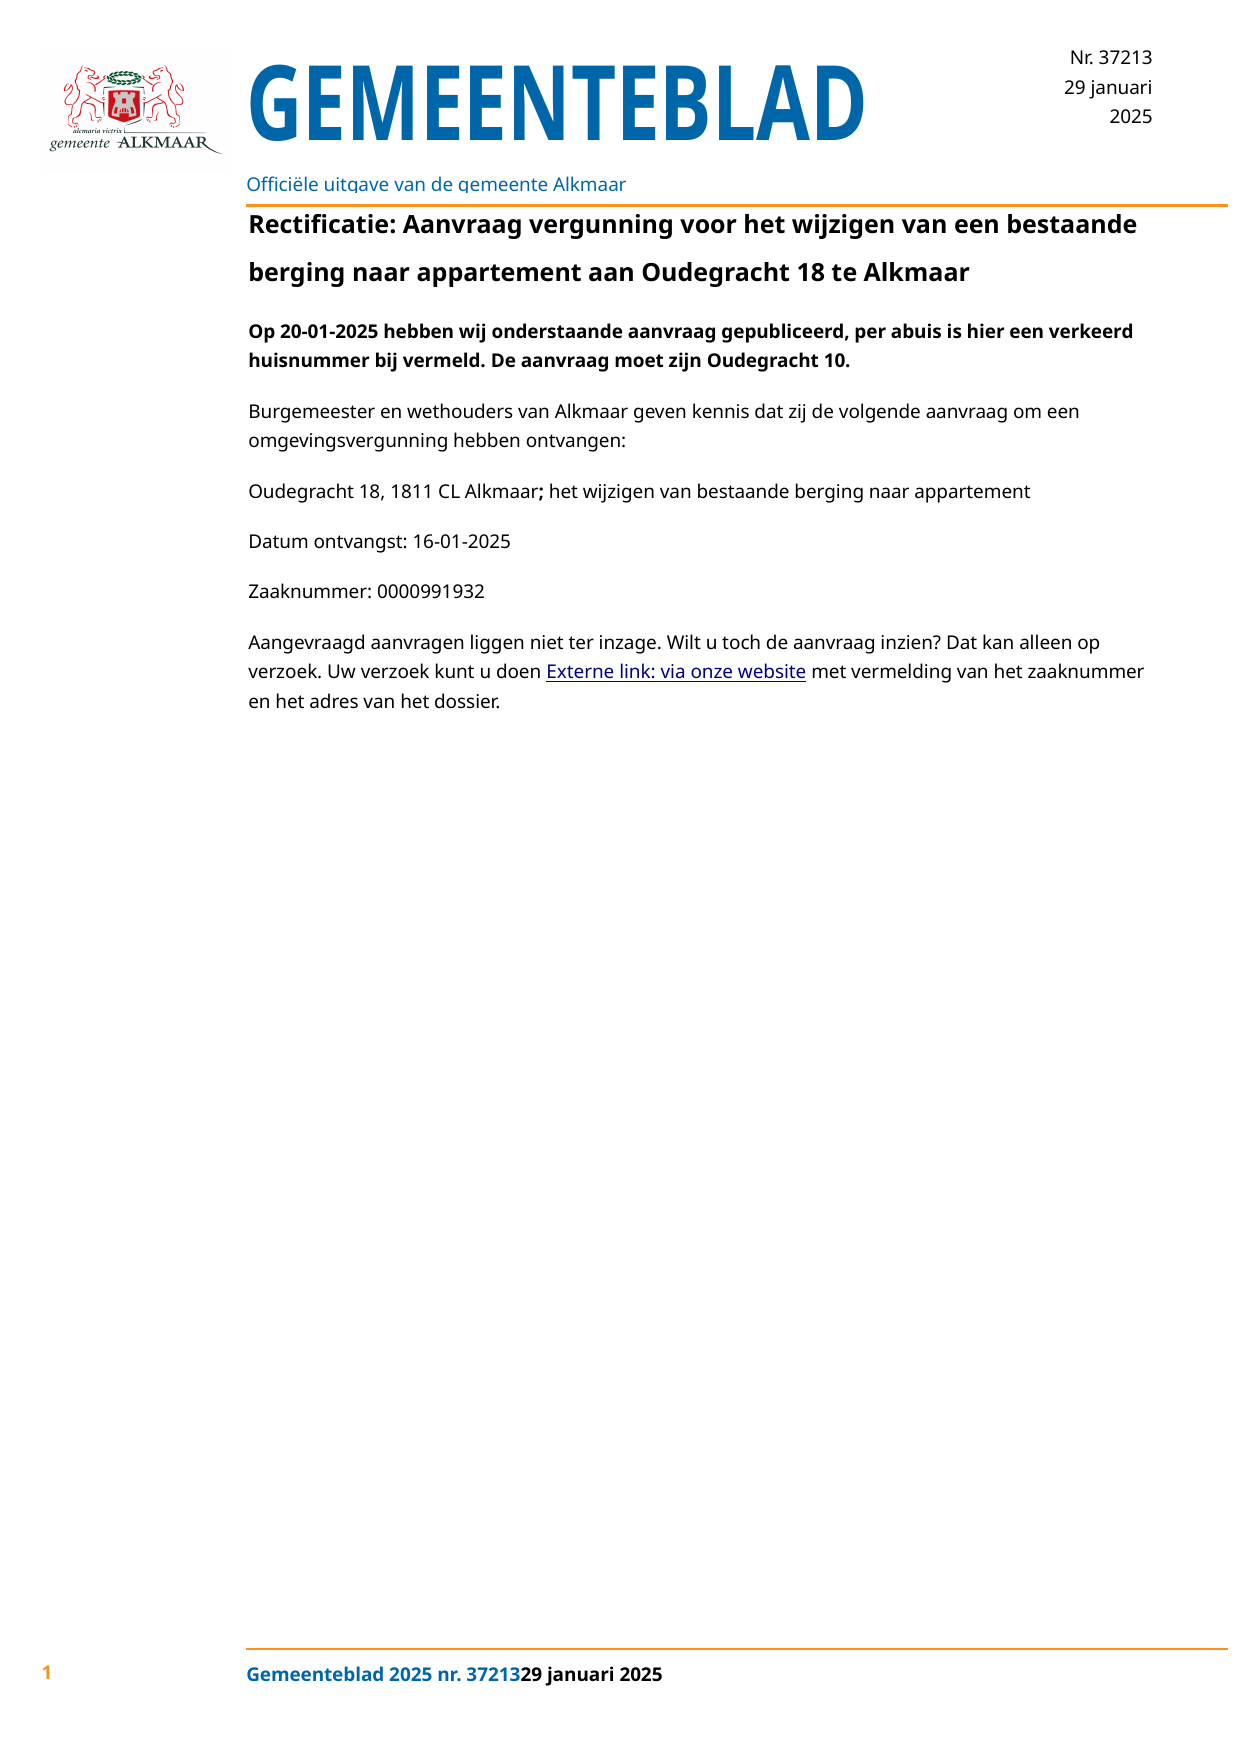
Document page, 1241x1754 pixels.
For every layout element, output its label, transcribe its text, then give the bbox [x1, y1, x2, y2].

text Burgemeester en wethouders van Alkmaar geven kennis dat zij de volgende aanvraag om een omgevingsvergunning hebben ontvangen: [248, 398, 1152, 453]
text Zaaknummer: 0000991932 [248, 579, 1152, 604]
text Oudegracht 18, 1811 CL Alkmaar; het wijzigen van bestaande berging naar appartement [248, 478, 1152, 504]
text Rectificatie: Aanvraag vergunning voor het wijzigen van een bestaande berging naar appartement aan Oudegracht 18 te Alkmaar [248, 207, 1152, 288]
text Op 20-01-2025 hebben wij onderstaande aanvraag gepubliceerd, per abuis is hier een verkeerd huisnummer bij vermeld. De aanvraag moet zijn Oudegracht 10. [248, 318, 1152, 373]
text Aangevraagd aanvragen liggen niet ter inzage. Wilt u toch de aanvraag inzien? Dat kan alleen op verzoek. Uw verzoek kunt u doen Externe link: via onze website met vermelding van het zaaknummer en het adres van het dossier. [248, 629, 1152, 714]
text Datum ontvangst: 16-01-2025 [248, 528, 1152, 554]
picture [41, 47, 231, 172]
